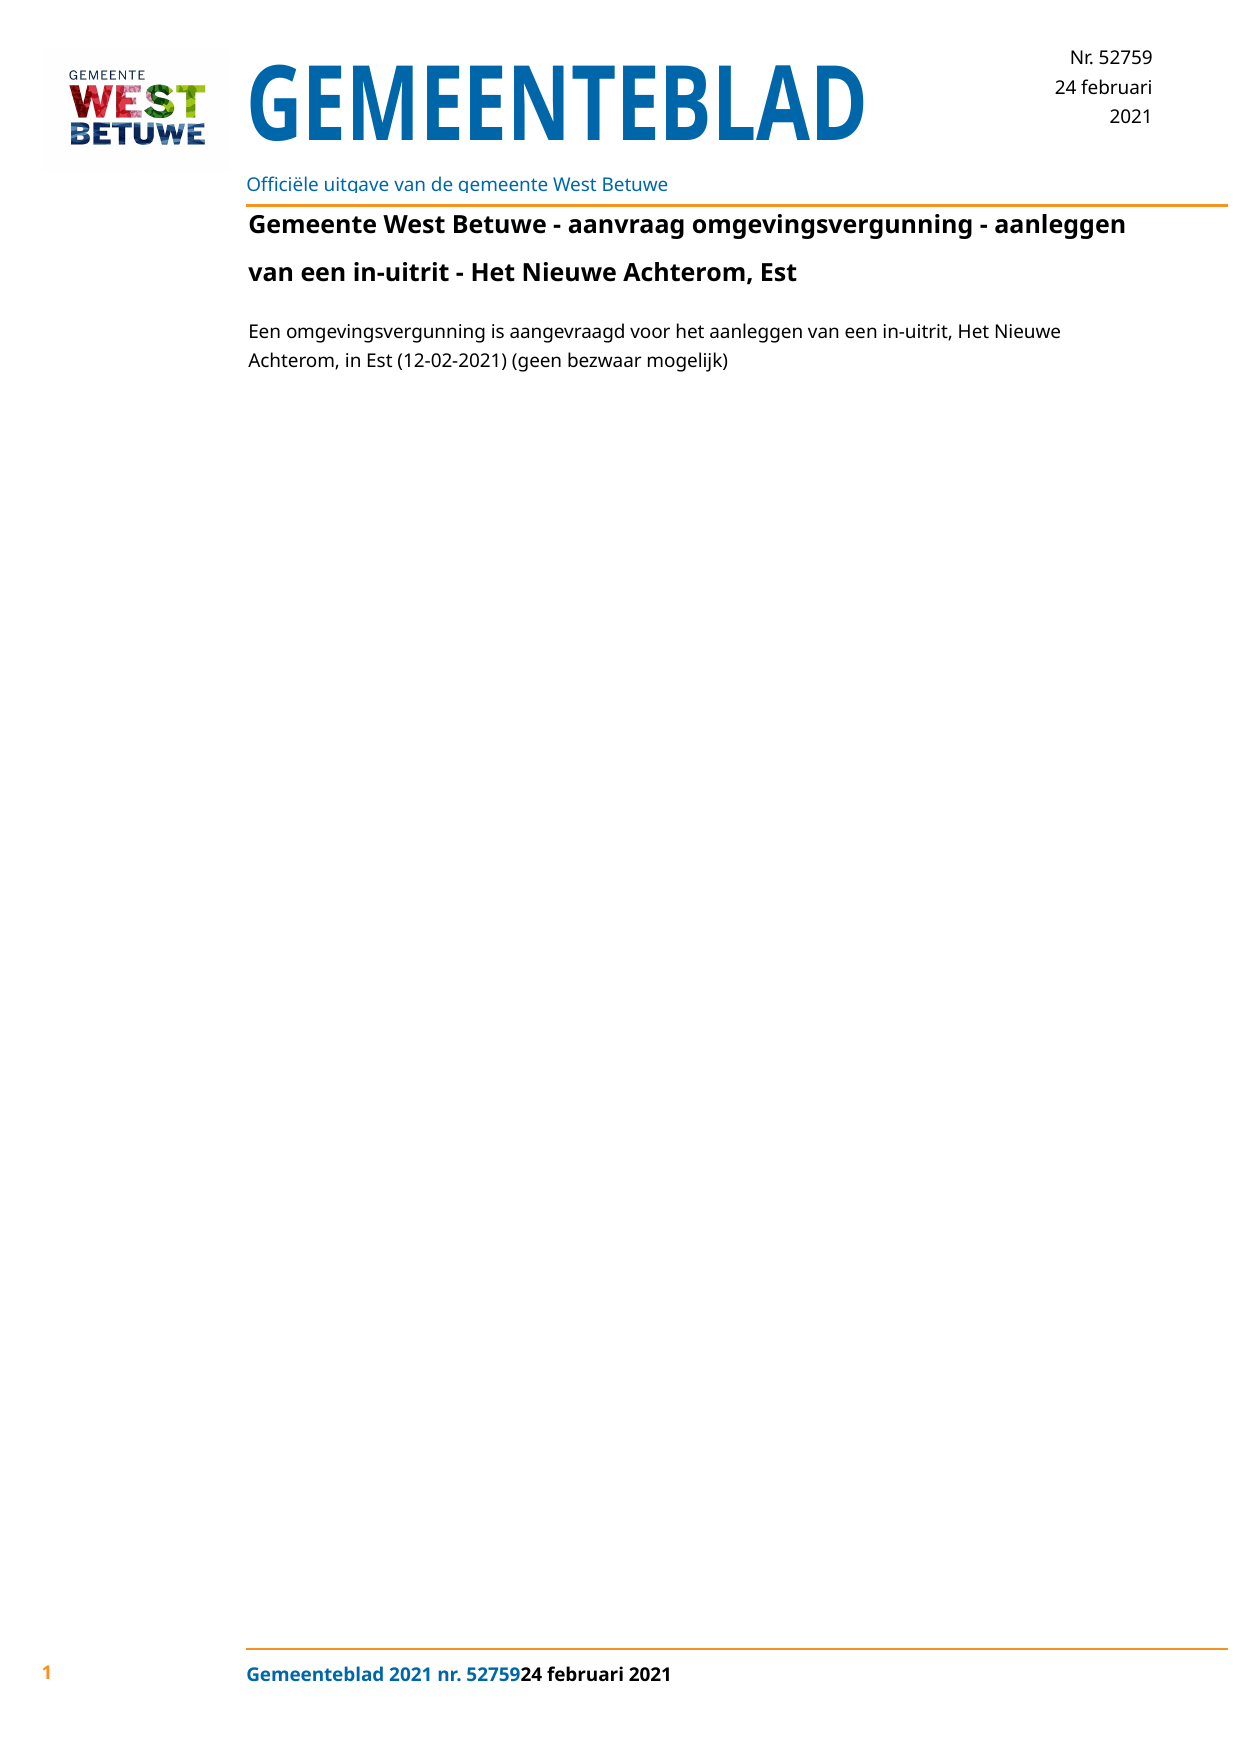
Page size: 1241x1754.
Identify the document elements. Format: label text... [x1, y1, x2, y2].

text Een omgevingsvergunning is aangevraagd voor het aanleggen van een in-uitrit, Het Nieuwe Achterom, in Est (12-02-2021) (geen bezwaar mogelijk) [248, 318, 1152, 373]
text Gemeente West Betuwe - aanvraag omgevingsvergunning - aanleggen van een in-uitrit - Het Nieuwe Achterom, Est [248, 207, 1152, 288]
picture [41, 47, 231, 172]
